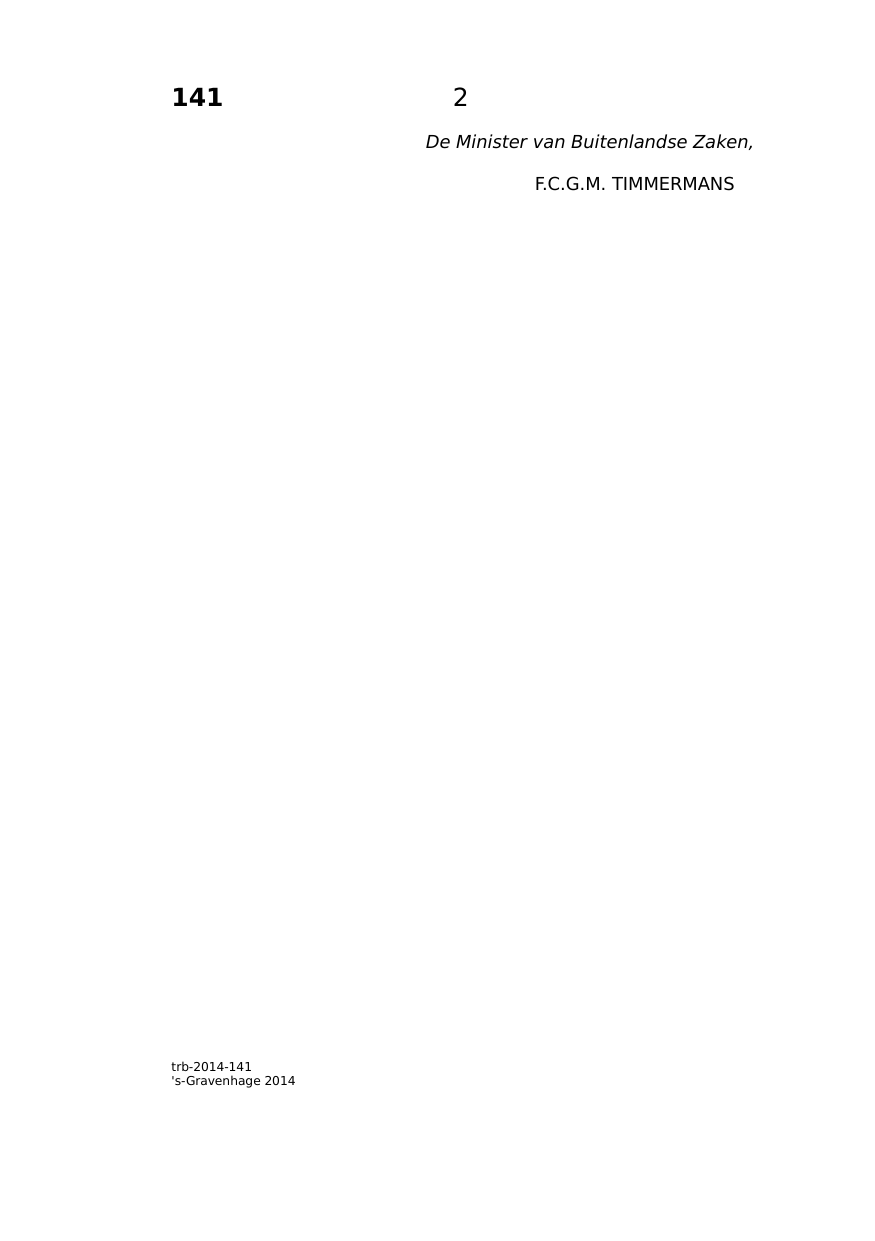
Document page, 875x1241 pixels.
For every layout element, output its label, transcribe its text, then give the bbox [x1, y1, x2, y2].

text trb-2014-141 [171, 1060, 405, 1074]
text 's-Gravenhage 2014 [171, 1074, 405, 1088]
text De Minister van Buitenlandse Zaken, F.C.G.M. TIMMERMANS [171, 132, 756, 194]
